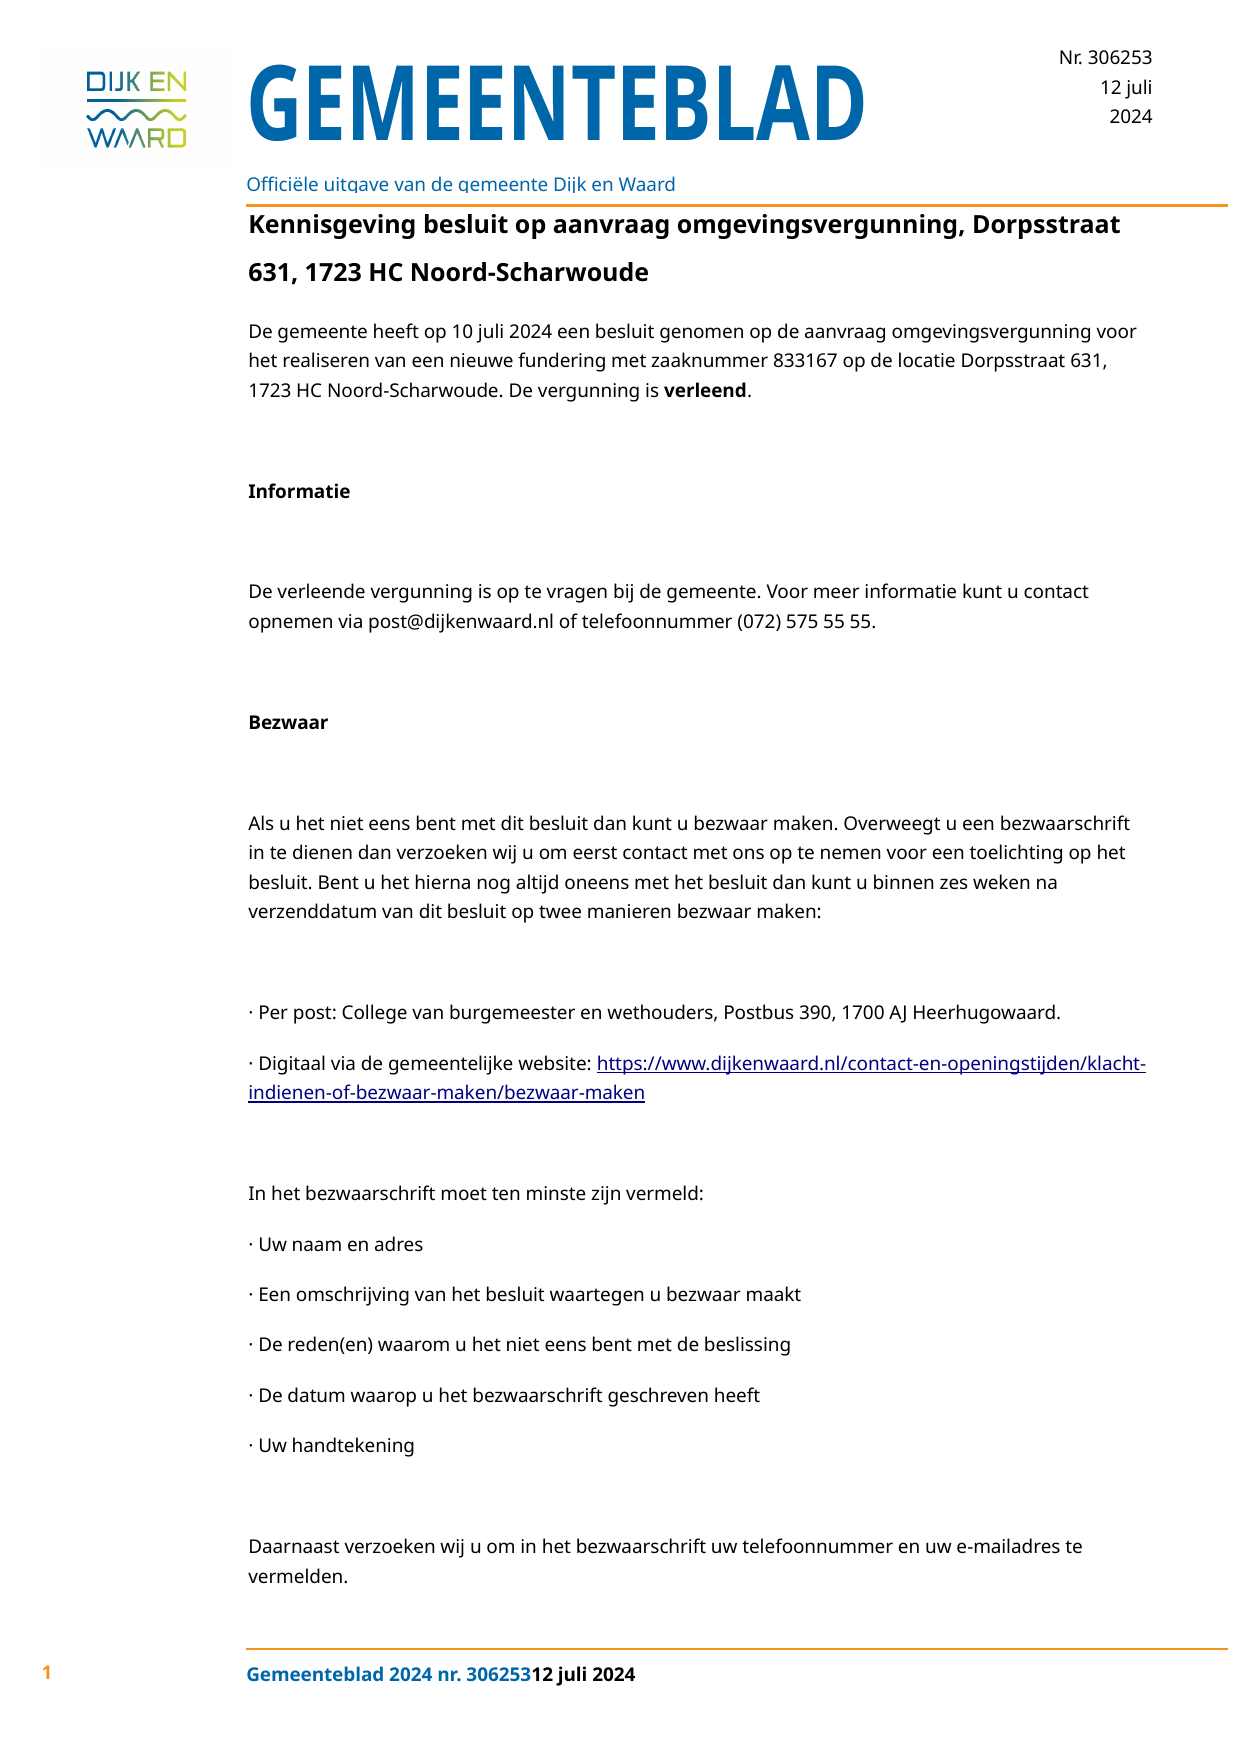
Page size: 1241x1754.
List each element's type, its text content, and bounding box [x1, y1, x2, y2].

text · Per post: College van burgemeester en wethouders, Postbus 390, 1700 AJ Heerhugowaard. [248, 999, 1152, 1025]
picture [41, 47, 231, 172]
text · Digitaal via de gemeentelijke website: https://www.dijkenwaard.nl/contact-en-openingstijden/klacht-indienen-of-bezwaar-maken/bezwaar-maken [248, 1050, 1152, 1105]
text Kennisgeving besluit op aanvraag omgevingsvergunning, Dorpsstraat 631, 1723 HC Noord-Scharwoude [248, 207, 1152, 288]
text Bezwaar [248, 709, 1152, 735]
text · Uw handtekening [248, 1432, 1152, 1458]
text Daarnaast verzoeken wij u om in het bezwaarschrift uw telefoonnummer en uw e-mailadres te vermelden. [248, 1533, 1152, 1589]
text · De datum waarop u het bezwaarschrift geschreven heeft [248, 1382, 1152, 1408]
text Informatie [248, 478, 1152, 504]
text · Uw naam en adres [248, 1231, 1152, 1257]
text Als u het niet eens bent met dit besluit dan kunt u bezwaar maken. Overweegt u een bezwaarschrift in te dienen dan verzoeken wij u om eerst contact met ons op te nemen voor een toelichting op het besluit. Bent u het hierna nog altijd oneens met het besluit dan kunt u binnen zes weken na verzenddatum van dit besluit op twee manieren bezwaar maken: [248, 810, 1152, 924]
text De gemeente heeft op 10 juli 2024 een besluit genomen op de aanvraag omgevingsvergunning voor het realiseren van een nieuwe fundering met zaaknummer 833167 op de locatie Dorpsstraat 631, 1723 HC Noord-Scharwoude. De vergunning is verleend. [248, 318, 1152, 403]
text De verleende vergunning is op te vragen bij de gemeente. Voor meer informatie kunt u contact opnemen via post@dijkenwaard.nl of telefoonnummer (072) 575 55 55. [248, 579, 1152, 634]
text In het bezwaarschrift moet ten minste zijn vermeld: [248, 1180, 1152, 1206]
text · De reden(en) waarom u het niet eens bent met de beslissing [248, 1332, 1152, 1357]
text · Een omschrijving van het besluit waartegen u bezwaar maakt [248, 1281, 1152, 1307]
